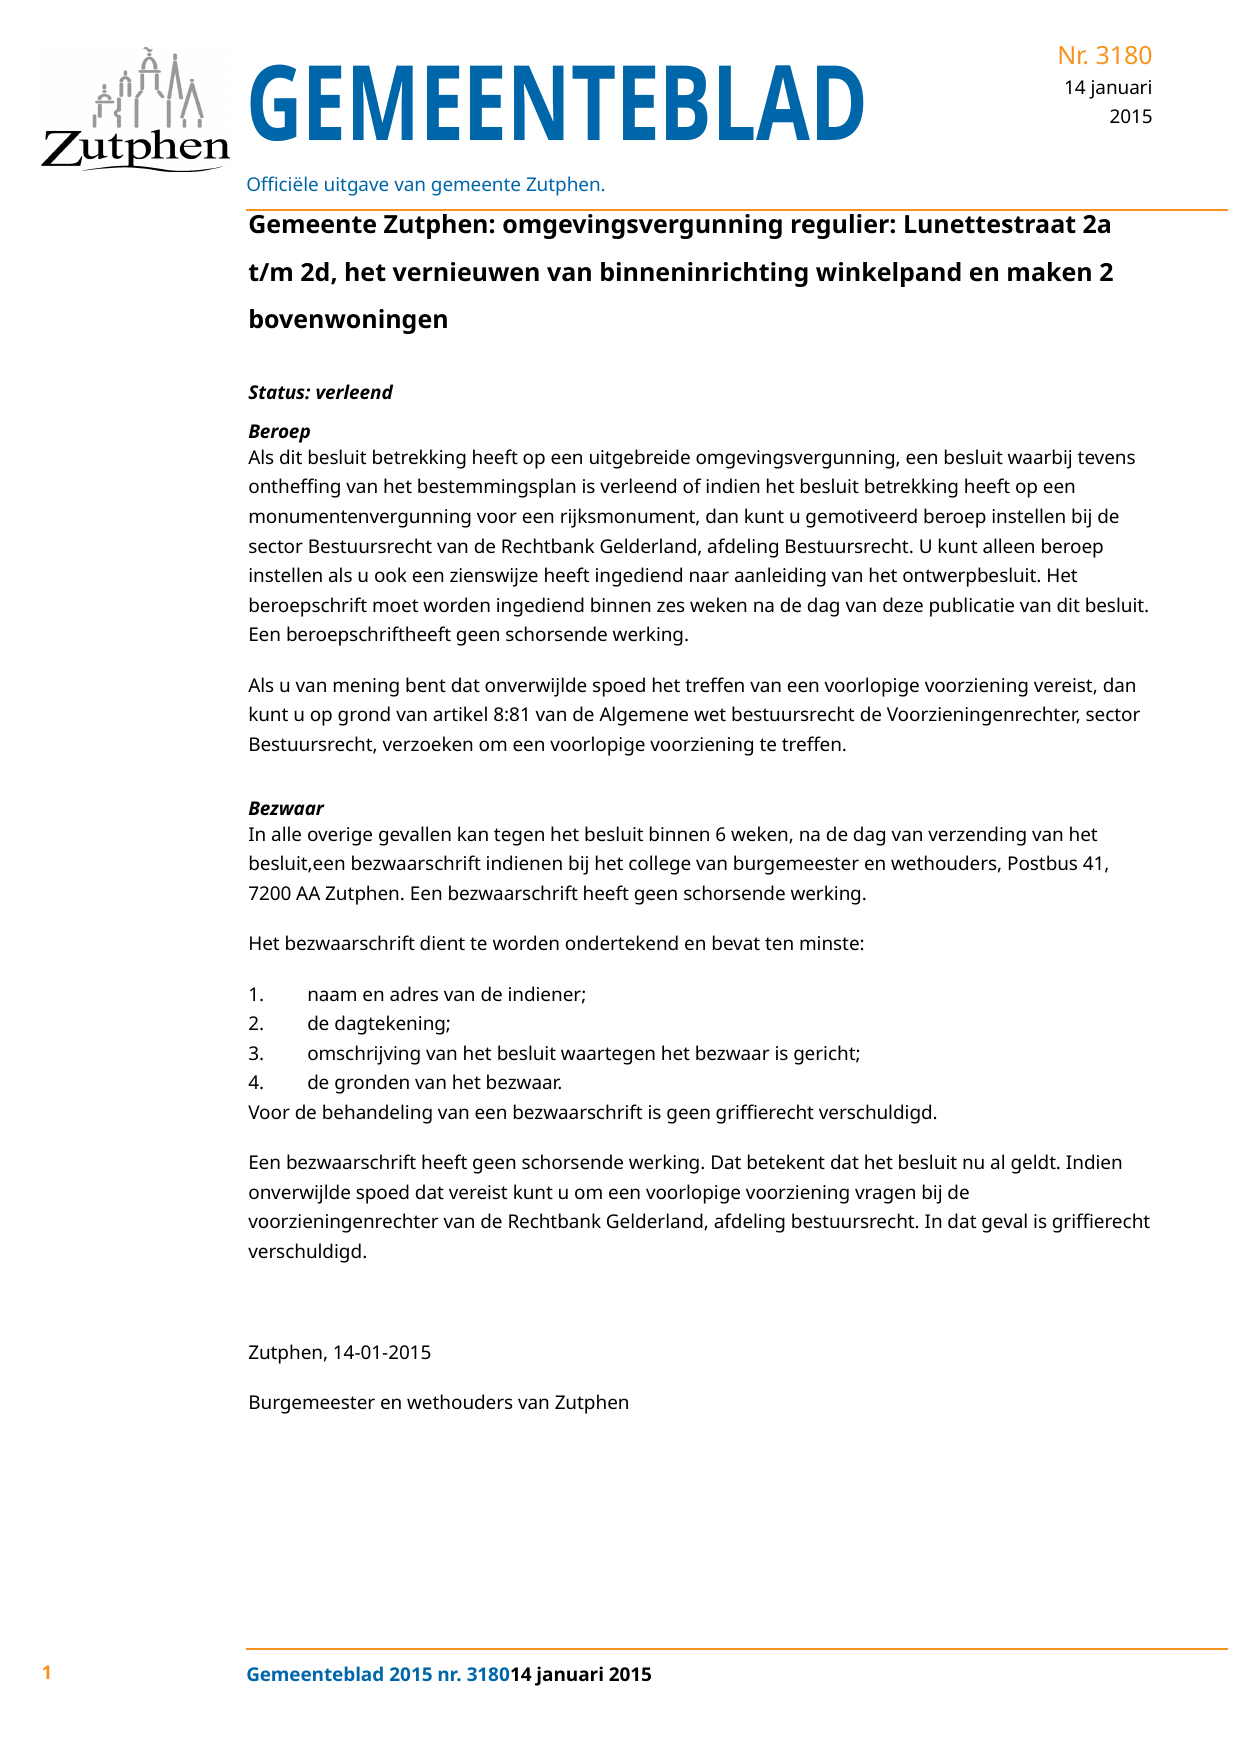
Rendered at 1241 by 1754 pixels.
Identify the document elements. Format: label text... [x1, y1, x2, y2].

list omschrijving van het besluit waartegen het bezwaar is gericht; [248, 1040, 1152, 1066]
text Bezwaar [248, 795, 1152, 821]
text Gemeente Zutphen: omgevingsvergunning regulier: Lunettestraat 2a t/m 2d, het vernieuwen van binneninrichting winkelpand en maken 2 bovenwoningen [248, 211, 1152, 336]
text Status: verleend [248, 379, 1152, 405]
picture [41, 47, 231, 172]
text Zutphen, 14-01-2015 [248, 1339, 1152, 1365]
list naam en adres van de indiener; [248, 981, 1152, 1007]
text Voor de behandeling van een bezwaarschrift is geen griffierecht verschuldigd. [248, 1099, 1152, 1125]
text Een bezwaarschrift heeft geen schorsende werking. Dat betekent dat het besluit nu al geldt. Indien onverwijlde spoed dat vereist kunt u om een voorlopige voorziening vragen bij de voorzieningenrechter van de Rechtbank Gelderland, afdeling bestuursrecht. In dat geval is griffierecht verschuldigd. [248, 1149, 1152, 1264]
text Als u van mening bent dat onverwijlde spoed het treffen van een voorlopige voorziening vereist, dan kunt u op grond van artikel 8:81 van de Algemene wet bestuursrecht de Voorzieningenrechter, sector Bestuursrecht, verzoeken om een voorlopige voorziening te treffen. [248, 672, 1152, 757]
text Het bezwaarschrift dient te worden ondertekend en bevat ten minste: [248, 930, 1152, 956]
list de gronden van het bezwaar. [248, 1069, 1152, 1095]
text Burgemeester en wethouders van Zutphen [248, 1389, 1152, 1415]
text Als dit besluit betrekking heeft op een uitgebreide omgevingsvergunning, een besluit waarbij tevens ontheffing van het bestemmingsplan is verleend of indien het besluit betrekking heeft op een monumentenvergunning voor een rijksmonument, dan kunt u gemotiveerd beroep instellen bij de sector Bestuursrecht van de Rechtbank Gelderland, afdeling Bestuursrecht. U kunt alleen beroep instellen als u ook een zienswijze heeft ingediend naar aanleiding van het ontwerpbesluit. Het beroepschrift moet worden ingediend binnen zes weken na de dag van deze publicatie van dit besluit. Een beroepschriftheeft geen schorsende werking. [248, 444, 1152, 647]
list de dagtekening; [248, 1010, 1152, 1036]
text In alle overige gevallen kan tegen het besluit binnen 6 weken, na de dag van verzending van het besluit,een bezwaarschrift indienen bij het college van burgemeester en wethouders, Postbus 41, 7200 AA Zutphen. Een bezwaarschrift heeft geen schorsende werking. [248, 821, 1152, 906]
text Beroep [248, 418, 1152, 444]
